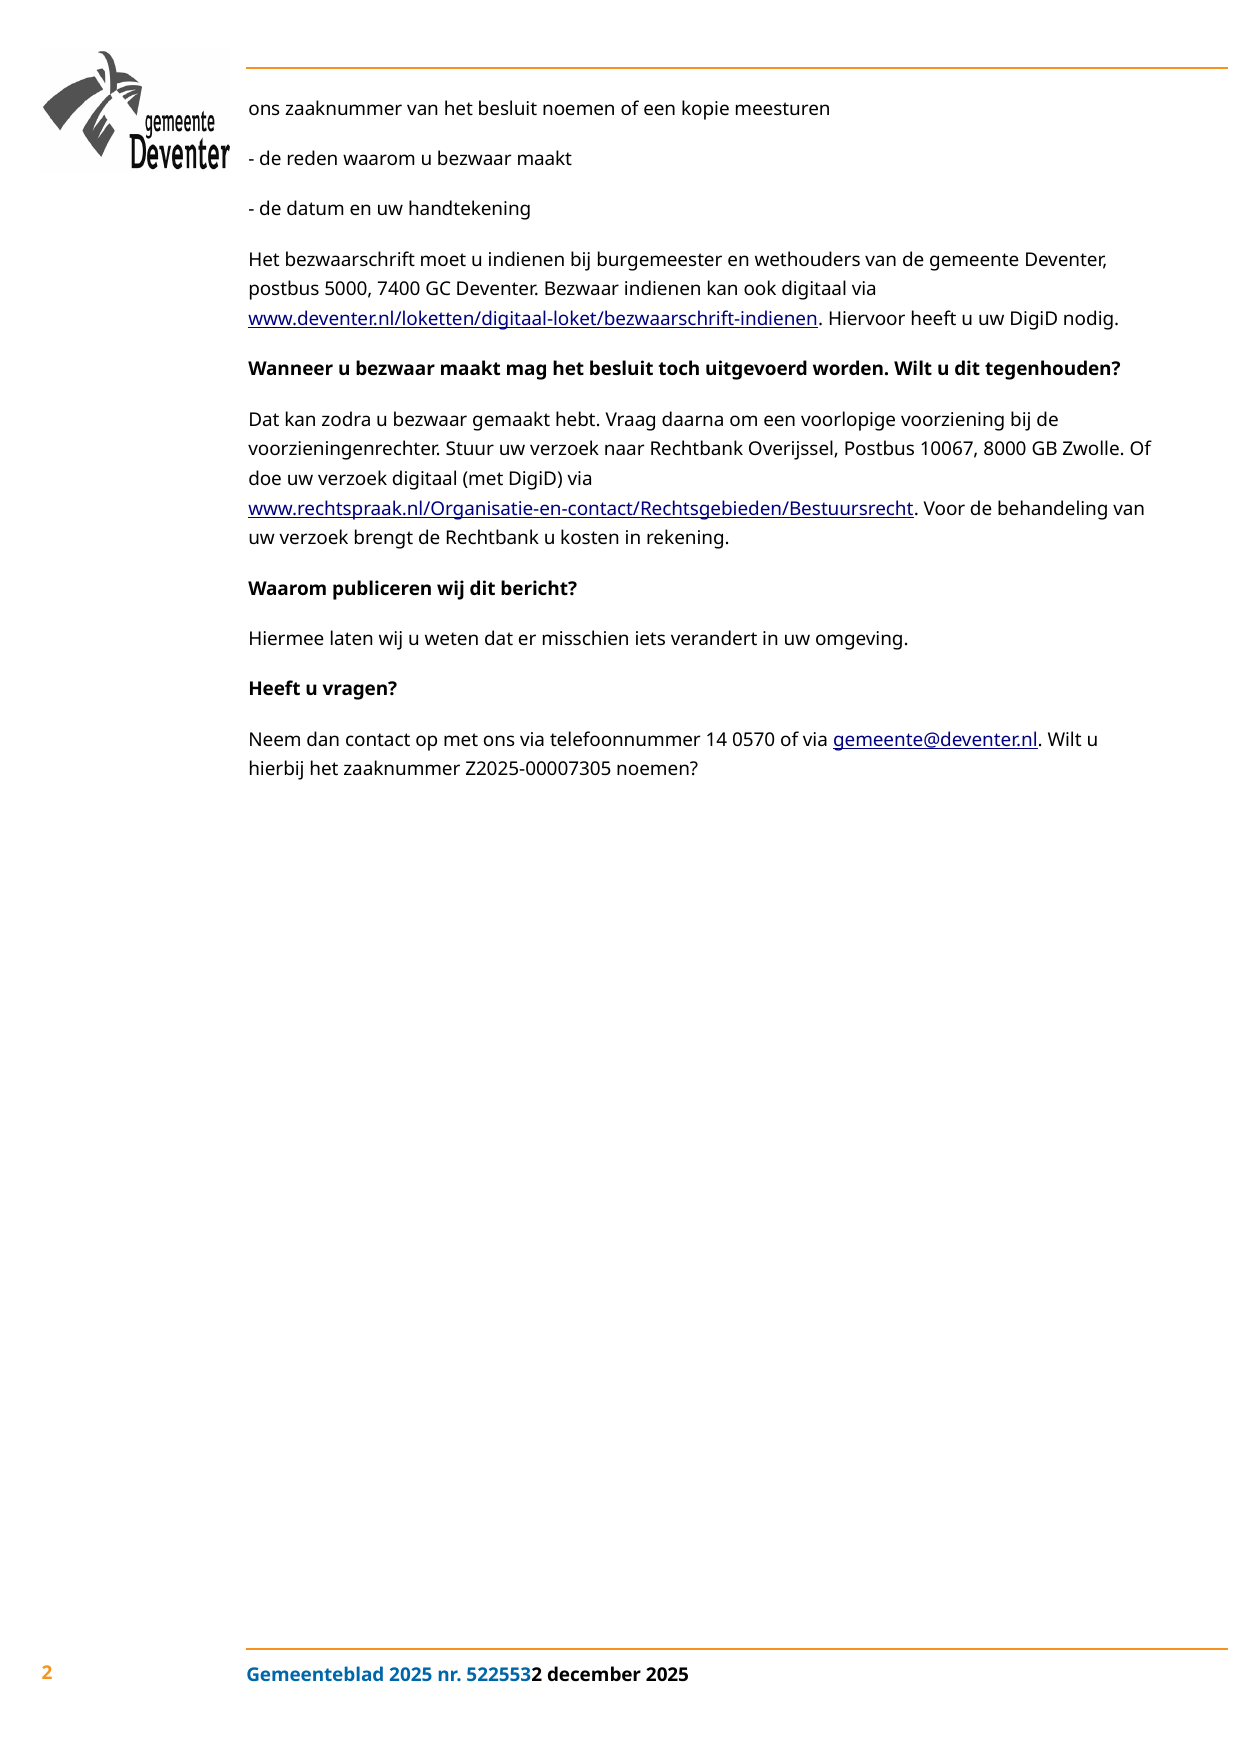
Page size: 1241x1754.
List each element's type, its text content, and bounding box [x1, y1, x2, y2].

text Neem dan contact op met ons via telefoonnummer 14 0570 of via gemeente@deventer.nl. Wilt u hierbij het zaaknummer Z2025-00007305 noemen? [248, 726, 1152, 781]
text - de datum en uw handtekening [248, 196, 1152, 221]
text Hiermee laten wij u weten dat er misschien iets verandert in uw omgeving. [248, 625, 1152, 651]
text Waarom publiceren wij dit bericht? [248, 575, 1152, 601]
text Heeft u vragen? [248, 676, 1152, 701]
text Wanneer u bezwaar maakt mag het besluit toch uitgevoerd worden. Wilt u dit tegenhouden? [248, 356, 1152, 381]
text Het bezwaarschrift moet u indienen bij burgemeester en wethouders van de gemeente Deventer, postbus 5000, 7400 GC Deventer. Bezwaar indienen kan ook digitaal via www.deventer.nl/loketten/digitaal-loket/bezwaarschrift-indienen. Hiervoor heeft u uw DigiD nodig. [248, 246, 1152, 331]
text - de reden waarom u bezwaar maakt [248, 145, 1152, 171]
picture [41, 47, 231, 172]
text Dat kan zodra u bezwaar gemaakt hebt. Vraag daarna om een voorlopige voorziening bij de voorzieningenrechter. Stuur uw verzoek naar Rechtbank Overijssel, Postbus 10067, 8000 GB Zwolle. Of doe uw verzoek digitaal (met DigiD) via www.rechtspraak.nl/Organisatie-en-contact/Rechtsgebieden/Bestuursrecht. Voor de behandeling van uw verzoek brengt de Rechtbank u kosten in rekening. [248, 406, 1152, 550]
text ons zaaknummer van het besluit noemen of een kopie meesturen [248, 95, 1152, 121]
